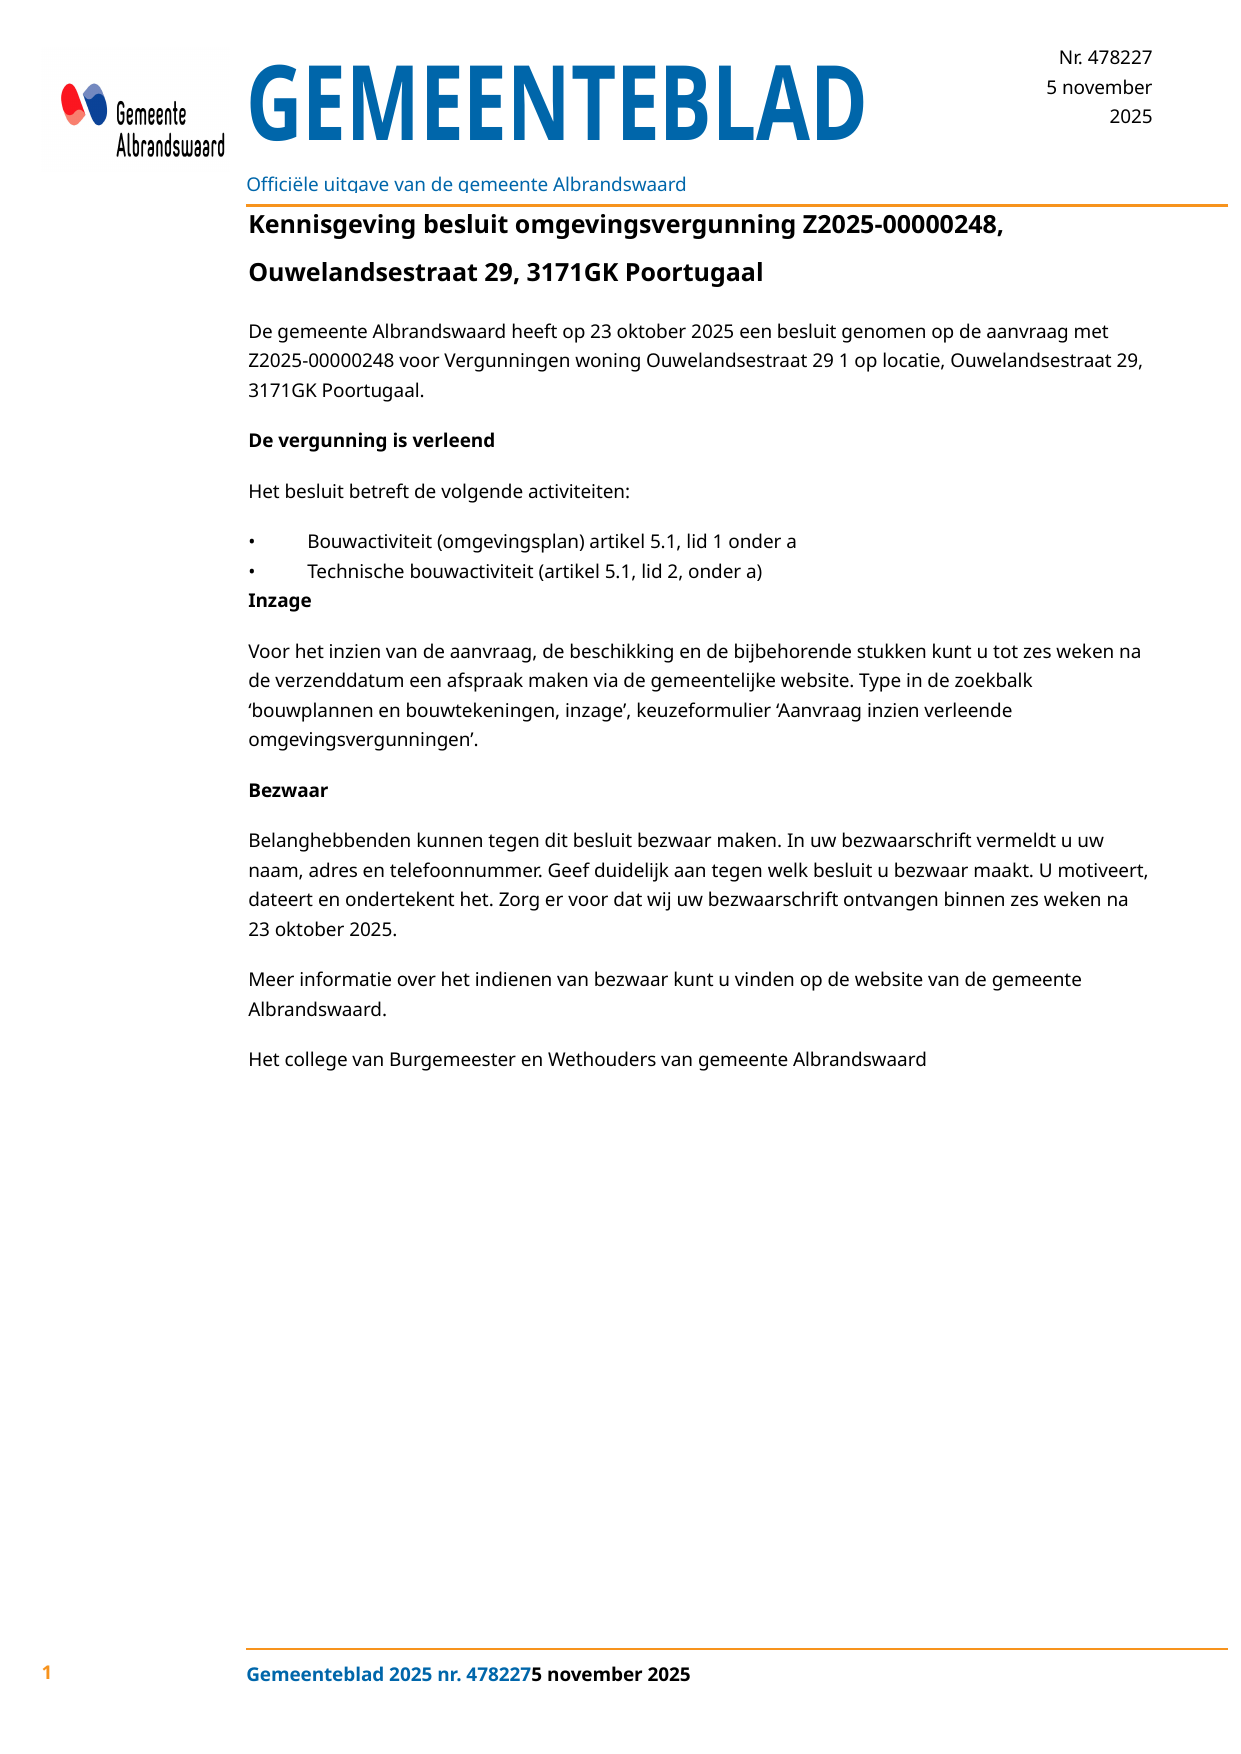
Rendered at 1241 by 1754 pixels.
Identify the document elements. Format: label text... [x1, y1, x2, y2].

text De vergunning is verleend [248, 427, 1152, 453]
text Belanghebbenden kunnen tegen dit besluit bezwaar maken. In uw bezwaarschrift vermeldt u uw naam, adres en telefoonnummer. Geef duidelijk aan tegen welk besluit u bezwaar maakt. U motiveert, dateert en ondertekent het. Zorg er voor dat wij uw bezwaarschrift ontvangen binnen zes weken na 23 oktober 2025. [248, 827, 1152, 942]
text Voor het inzien van de aanvraag, de beschikking en de bijbehorende stukken kunt u tot zes weken na de verzenddatum een afspraak maken via de gemeentelijke website. Type in de zoekbalk ‘bouwplannen en bouwtekeningen, inzage’, keuzeformulier ‘Aanvraag inzien verleende omgevingsvergunningen’. [248, 638, 1152, 752]
text Inzage [248, 587, 1152, 613]
text Het college van Burgemeester en Wethouders van gemeente Albrandswaard [248, 1047, 1152, 1072]
list Technische bouwactiviteit (artikel 5.1, lid 2, onder a) [248, 558, 1152, 584]
text Het besluit betreft de volgende activiteiten: [248, 478, 1152, 504]
text De gemeente Albrandswaard heeft op 23 oktober 2025 een besluit genomen op de aanvraag met Z2025-00000248 voor Vergunningen woning Ouwelandsestraat 29 1 op locatie, Ouwelandsestraat 29, 3171GK Poortugaal. [248, 318, 1152, 403]
picture [41, 47, 231, 172]
text Meer informatie over het indienen van bezwaar kunt u vinden op de website van de gemeente Albrandswaard. [248, 967, 1152, 1022]
text Kennisgeving besluit omgevingsvergunning Z2025-00000248, Ouwelandsestraat 29, 3171GK Poortugaal [248, 207, 1152, 288]
list Bouwactiviteit (omgevingsplan) artikel 5.1, lid 1 onder a [248, 528, 1152, 554]
text Bezwaar [248, 777, 1152, 803]
